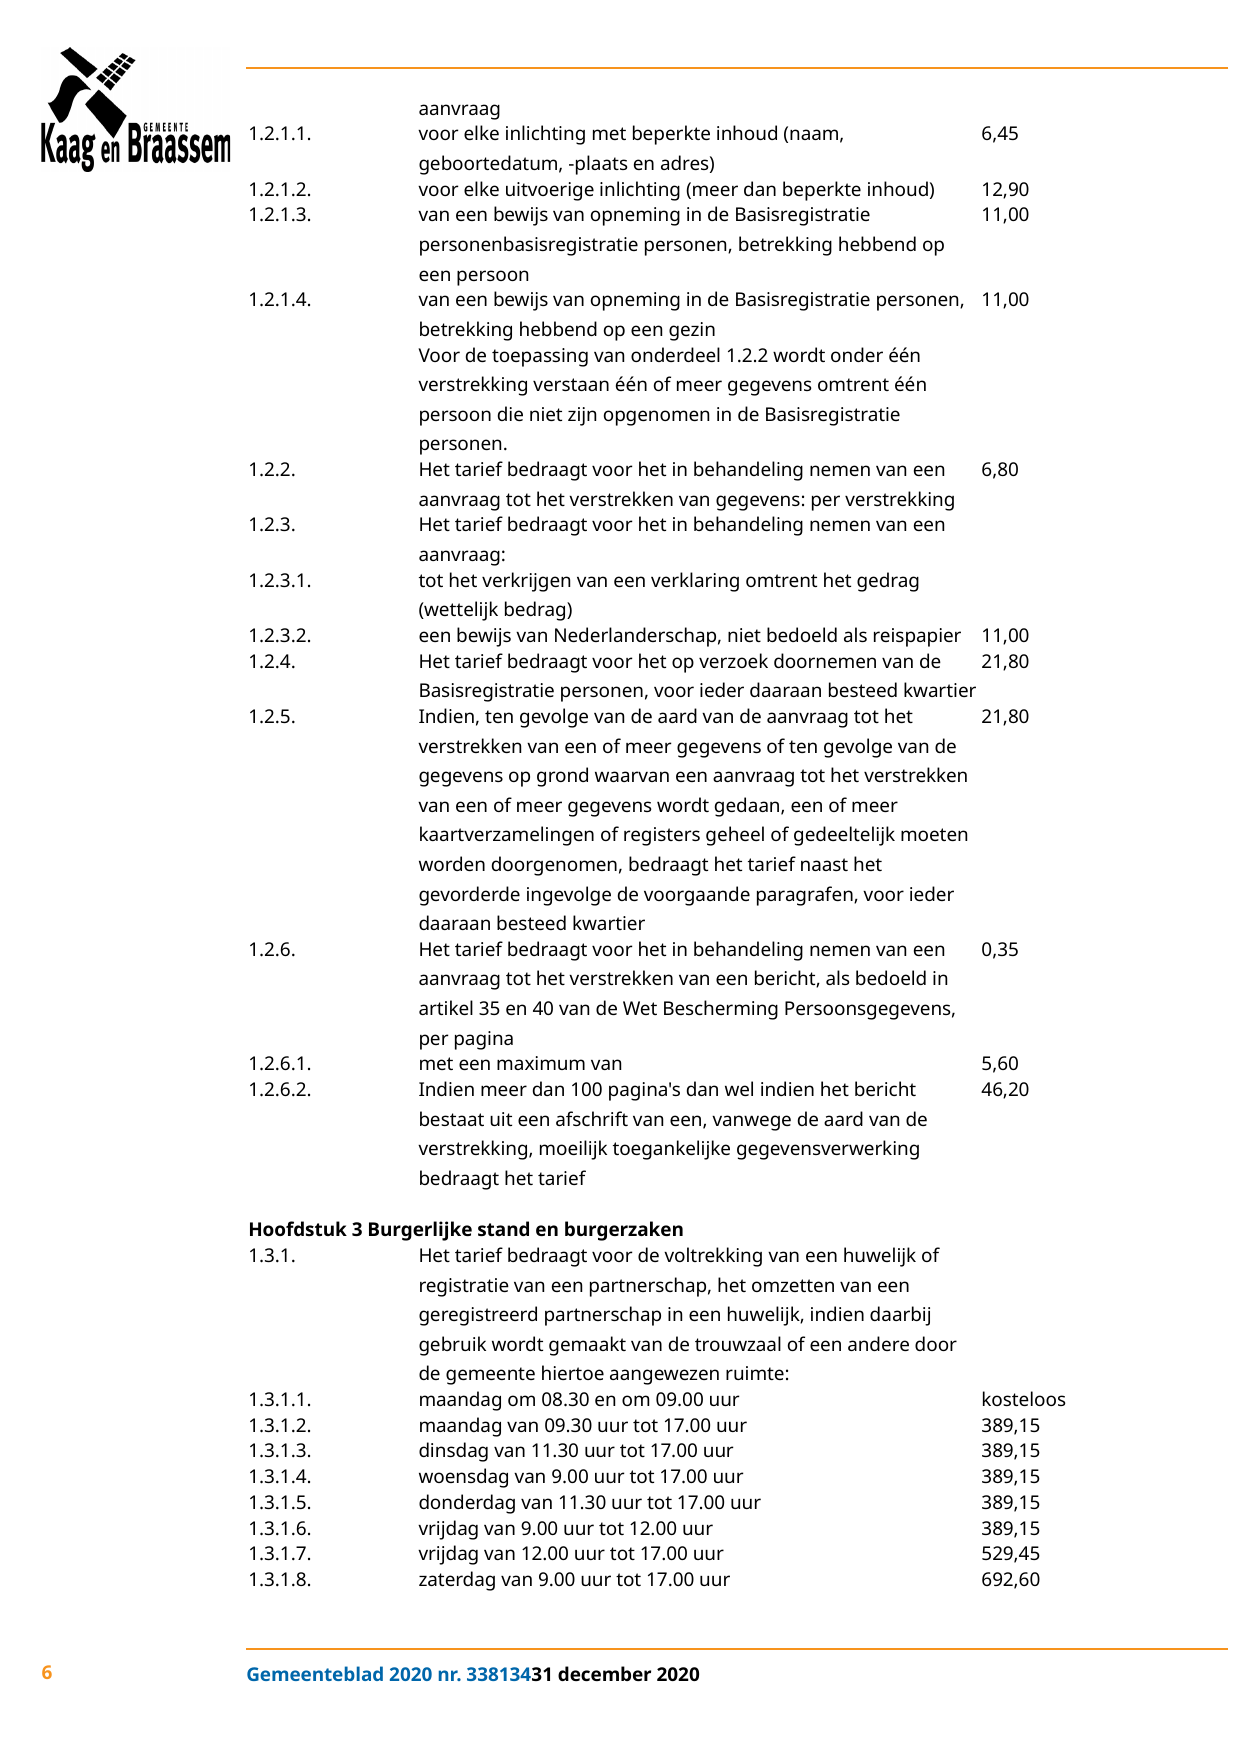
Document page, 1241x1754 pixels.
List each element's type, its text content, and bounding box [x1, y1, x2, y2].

table_cell 389,15 [981, 1515, 1152, 1541]
table_cell 46,20 [981, 1076, 1152, 1191]
table_cell Voor de toepassing van onderdeel 1.2.2 wordt onder één verstrekking verstaan één of meer gegevens omtrent één persoon die niet zijn opgenomen in de Basisregistratie personen. [418, 342, 981, 456]
table_cell 1.2.3.2. [248, 622, 418, 648]
table_cell 389,15 [981, 1489, 1152, 1515]
table_cell 1.2.4. [248, 648, 418, 703]
table_cell van een bewijs van opneming in de Basisregistratie personenbasisregistratie personen, betrekking hebbend op een persoon [418, 202, 981, 286]
table_cell 1.3.1.1. [248, 1386, 418, 1412]
table_cell 1.3.1.5. [248, 1489, 418, 1515]
table_cell 389,15 [981, 1412, 1152, 1438]
picture [41, 47, 231, 172]
table_cell Indien, ten gevolge van de aard van de aanvraag tot het verstrekken van een of meer gegevens of ten gevolge van de gegevens op grond waarvan een aanvraag tot het verstrekken van een of meer gegevens wordt gedaan, een of meer kaartverzamelingen of registers geheel of gedeeltelijk moeten worden doorgenomen, bedraagt het tarief naast het gevorderde ingevolge de voorgaande paragrafen, voor ieder daaraan besteed kwartier [418, 703, 981, 936]
table_cell zaterdag van 9.00 uur tot 17.00 uur [418, 1566, 981, 1592]
table_cell 0,35 [981, 936, 1152, 1051]
table_cell 1.2.6.1. [248, 1051, 418, 1076]
table_cell 1.3.1.8. [248, 1566, 418, 1592]
table_cell [981, 1191, 1152, 1216]
table_cell 529,45 [981, 1541, 1152, 1566]
table_cell 1.2.1.4. [248, 286, 418, 342]
table_cell [418, 1191, 981, 1216]
table_cell aanvraag [418, 95, 981, 121]
table_cell 5,60 [981, 1051, 1152, 1076]
table_cell 1.2.1.2. [248, 176, 418, 202]
table_cell 11,00 [981, 622, 1152, 648]
table_cell 6,80 [981, 456, 1152, 512]
table_cell maandag van 09.30 uur tot 17.00 uur [418, 1412, 981, 1438]
table_cell kosteloos [981, 1386, 1152, 1412]
table_cell Het tarief bedraagt voor het in behandeling nemen van een aanvraag tot het verstrekken van een bericht, als bedoeld in artikel 35 en 40 van de Wet Bescherming Persoonsgegevens, per pagina [418, 936, 981, 1051]
table_cell 11,00 [981, 202, 1152, 286]
table_cell 1.3.1.4. [248, 1464, 418, 1489]
table_cell Hoofdstuk 3 Burgerlijke stand en burgerzaken [248, 1216, 981, 1242]
table_cell vrijdag van 12.00 uur tot 17.00 uur [418, 1541, 981, 1566]
table_cell 1.2.1.3. [248, 202, 418, 286]
table_cell woensdag van 9.00 uur tot 17.00 uur [418, 1464, 981, 1489]
table_cell met een maximum van [418, 1051, 981, 1076]
table_cell [981, 1242, 1152, 1386]
table_cell tot het verkrijgen van een verklaring omtrent het gedrag (wettelijk bedrag) [418, 567, 981, 622]
table_cell dinsdag van 11.30 uur tot 17.00 uur [418, 1438, 981, 1463]
table_cell Het tarief bedraagt voor het in behandeling nemen van een aanvraag tot het verstrekken van gegevens: per verstrekking [418, 456, 981, 512]
table_cell 11,00 [981, 286, 1152, 342]
table_cell 389,15 [981, 1464, 1152, 1489]
table_cell 1.3.1.6. [248, 1515, 418, 1541]
table_cell vrijdag van 9.00 uur tot 12.00 uur [418, 1515, 981, 1541]
table_cell [981, 95, 1152, 121]
table_cell donderdag van 11.30 uur tot 17.00 uur [418, 1489, 981, 1515]
table_cell [981, 512, 1152, 567]
table_cell Het tarief bedraagt voor het op verzoek doornemen van de Basisregistratie personen, voor ieder daaraan besteed kwartier [418, 648, 981, 703]
table_cell Het tarief bedraagt voor de voltrekking van een huwelijk of registratie van een partnerschap, het omzetten van een geregistreerd partnerschap in een huwelijk, indien daarbij gebruik wordt gemaakt van de trouwzaal of een andere door de gemeente hiertoe aangewezen ruimte: [418, 1242, 981, 1386]
table_cell 1.2.3.1. [248, 567, 418, 622]
table_cell 12,90 [981, 176, 1152, 202]
table_cell 692,60 [981, 1566, 1152, 1592]
table_cell Het tarief bedraagt voor het in behandeling nemen van een aanvraag: [418, 512, 981, 567]
table_cell 1.3.1. [248, 1242, 418, 1386]
table_cell 1.3.1.7. [248, 1541, 418, 1566]
table_cell 6,45 [981, 121, 1152, 176]
table_cell maandag om 08.30 en om 09.00 uur [418, 1386, 981, 1412]
table_cell 1.2.5. [248, 703, 418, 936]
table_cell [981, 1216, 1152, 1242]
table_cell 389,15 [981, 1438, 1152, 1463]
table_cell 1.2.6.2. [248, 1076, 418, 1191]
table_cell [248, 95, 418, 121]
table_cell [248, 342, 418, 456]
table_cell 1.3.1.2. [248, 1412, 418, 1438]
table_cell van een bewijs van opneming in de Basisregistratie personen, betrekking hebbend op een gezin [418, 286, 981, 342]
table_cell 1.2.6. [248, 936, 418, 1051]
table_cell 1.3.1.3. [248, 1438, 418, 1463]
table_cell 21,80 [981, 703, 1152, 936]
table_cell 1.2.3. [248, 512, 418, 567]
table_cell voor elke inlichting met beperkte inhoud (naam, geboortedatum, -plaats en adres) [418, 121, 981, 176]
table_cell 1.2.1.1. [248, 121, 418, 176]
table_cell [981, 567, 1152, 622]
table_cell een bewijs van Nederlanderschap, niet bedoeld als reispapier [418, 622, 981, 648]
table_cell 21,80 [981, 648, 1152, 703]
table_cell 1.2.2. [248, 456, 418, 512]
table_cell voor elke uitvoerige inlichting (meer dan beperkte inhoud) [418, 176, 981, 202]
table_cell [248, 1191, 418, 1216]
table_cell Indien meer dan 100 pagina's dan wel indien het bericht bestaat uit een afschrift van een, vanwege de aard van de verstrekking, moeilijk toegankelijke gegevensverwerking bedraagt het tarief [418, 1076, 981, 1191]
table_cell [981, 342, 1152, 456]
